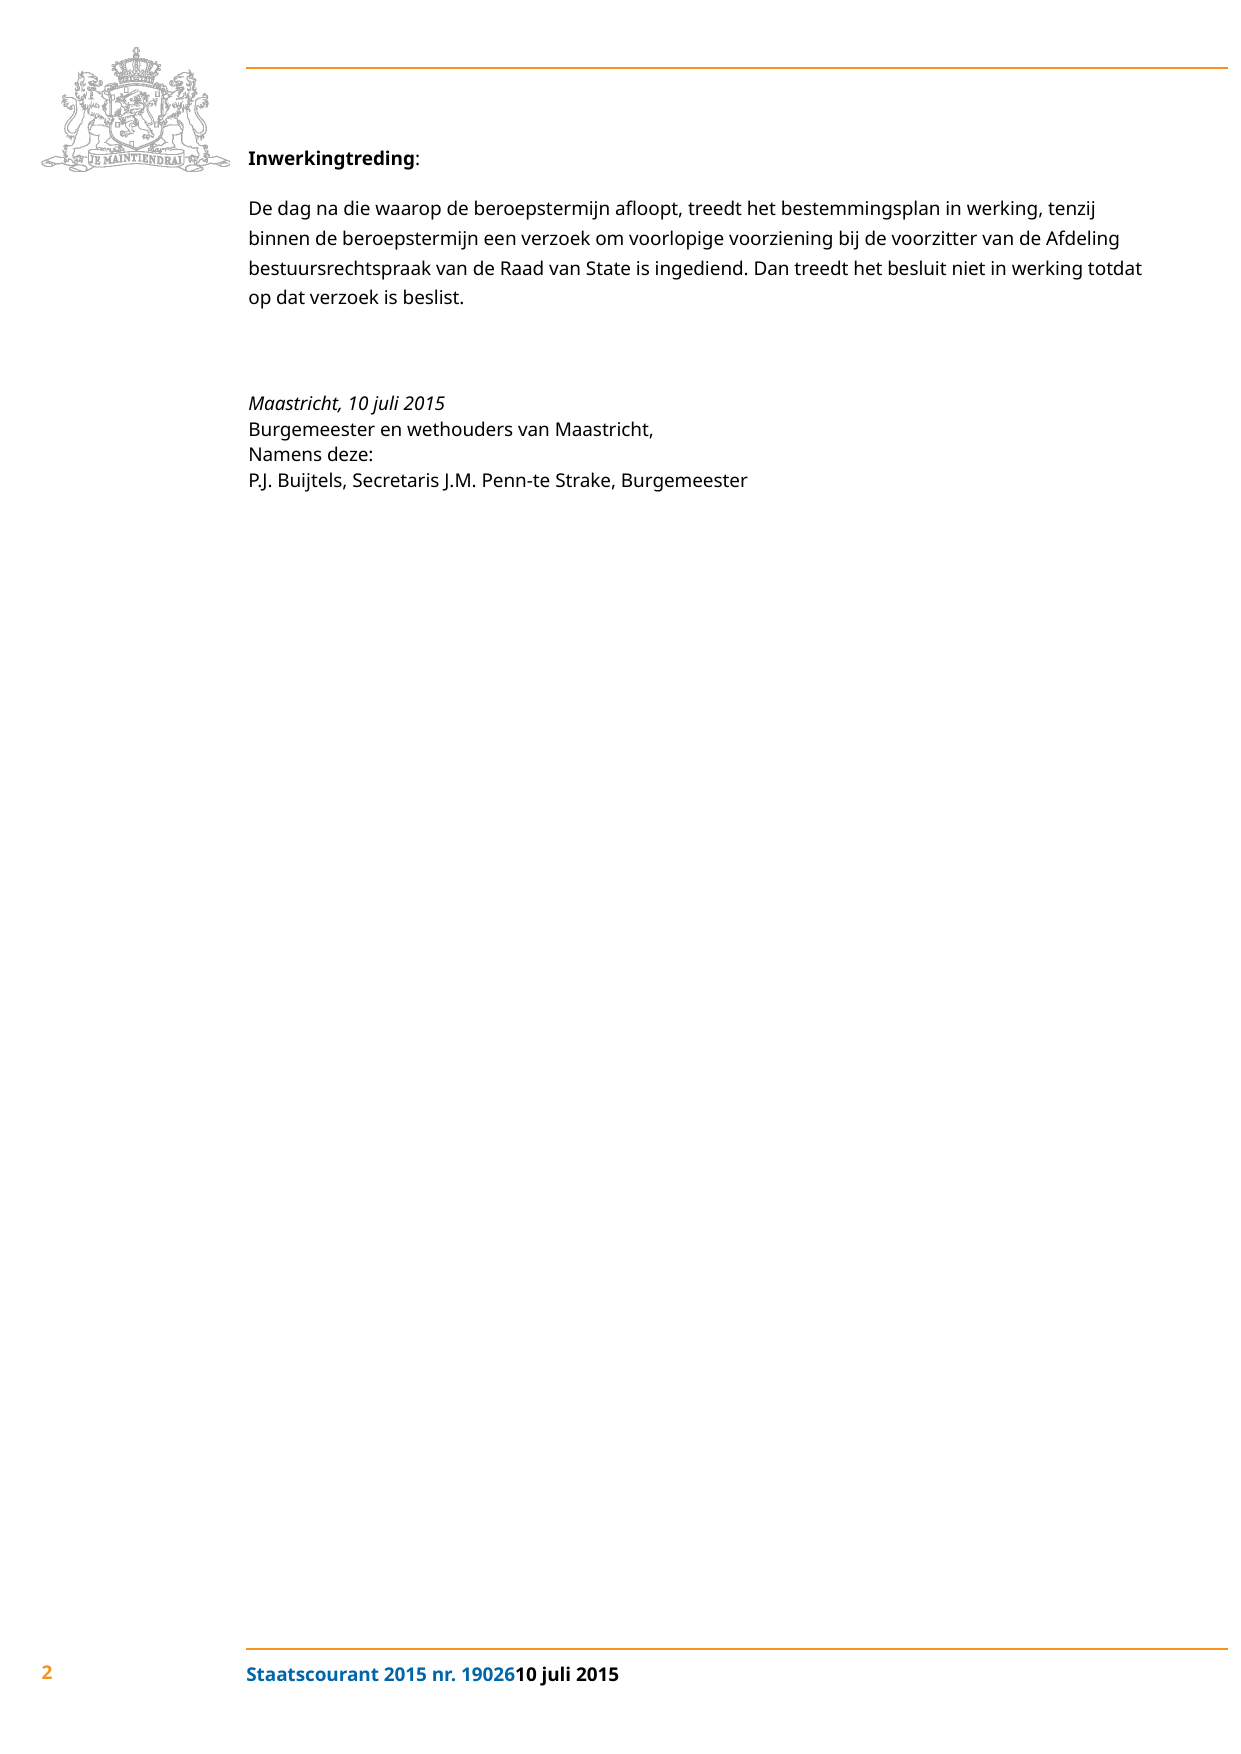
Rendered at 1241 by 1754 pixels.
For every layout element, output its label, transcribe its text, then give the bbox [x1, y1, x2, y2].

text Inwerkingtreding: [248, 145, 1152, 171]
picture [41, 47, 231, 172]
text Burgemeester en wethouders van Maastricht, [248, 416, 1152, 442]
text P.J. Buijtels, Secretaris J.M. Penn-te Strake, Burgemeester [248, 467, 1152, 493]
text De dag na die waarop de beroepstermijn afloopt, treedt het bestemmingsplan in werking, tenzij binnen de beroepstermijn een verzoek om voorlopige voorziening bij de voorzitter van de Afdeling bestuursrechtspraak van de Raad van State is ingediend. Dan treedt het besluit niet in werking totdat op dat verzoek is beslist. [248, 196, 1152, 310]
text Maastricht, 10 juli 2015 [248, 390, 1152, 416]
text Namens deze: [248, 442, 1152, 467]
